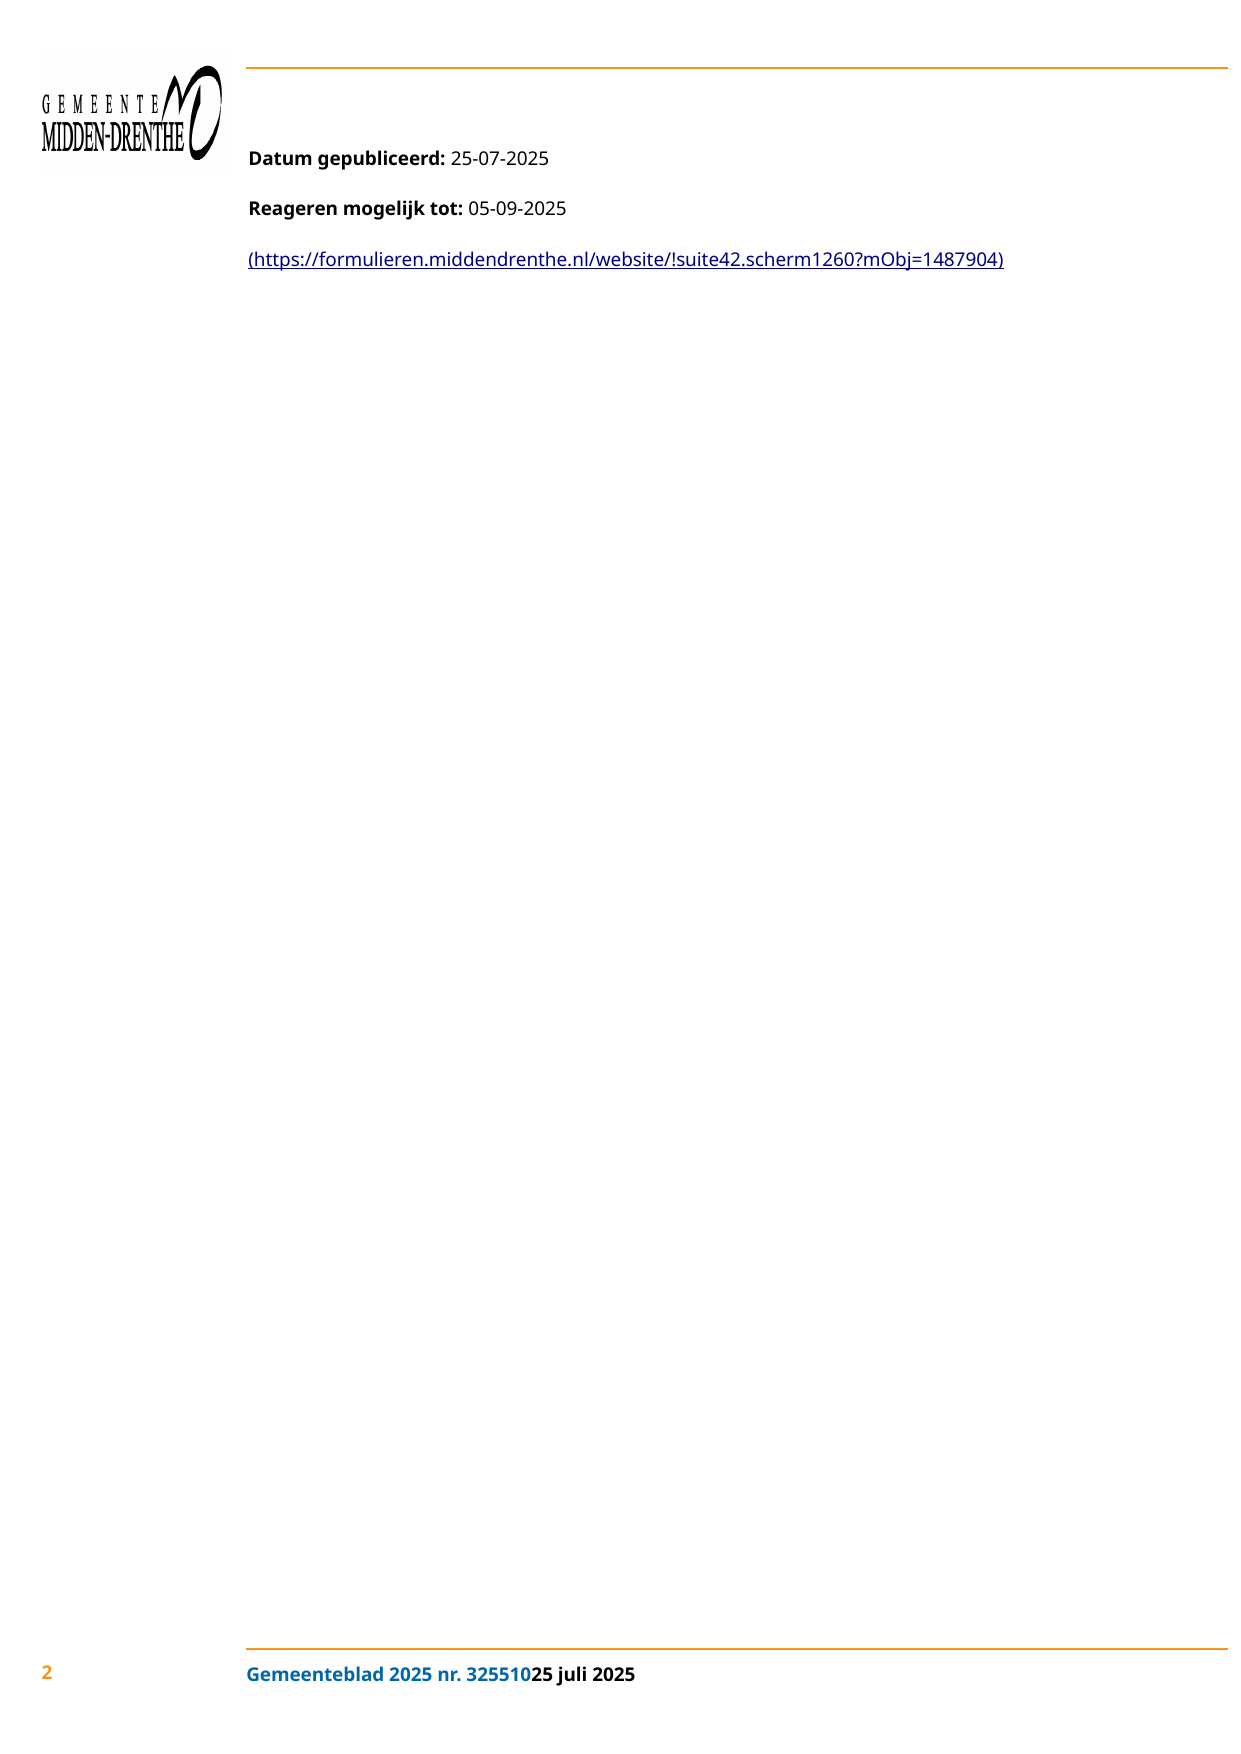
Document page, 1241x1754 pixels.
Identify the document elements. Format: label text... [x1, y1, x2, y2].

text (https://formulieren.middendrenthe.nl/website/!suite42.scherm1260?mObj=1487904) [248, 246, 1152, 272]
picture [41, 47, 231, 172]
text Datum gepubliceerd: 25-07-2025 [248, 145, 1152, 171]
text Reageren mogelijk tot: 05-09-2025 [248, 196, 1152, 221]
